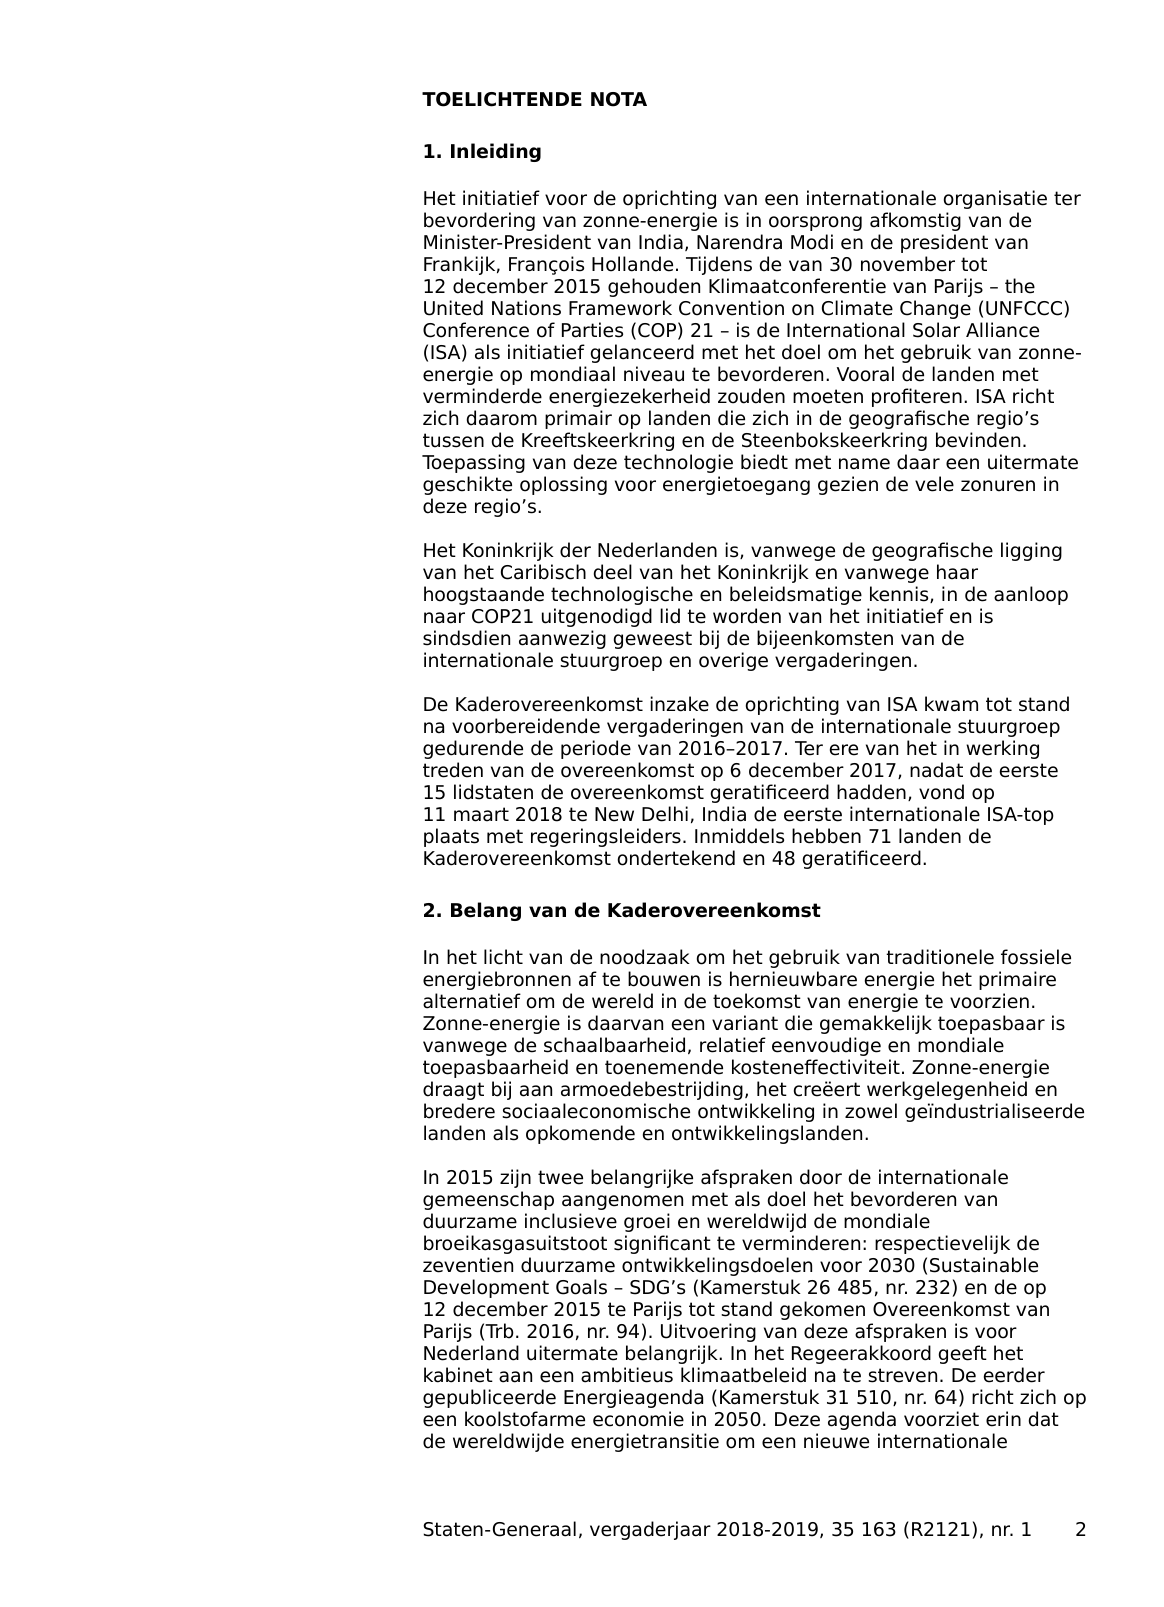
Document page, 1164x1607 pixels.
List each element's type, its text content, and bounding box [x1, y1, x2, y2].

subtitle 2. Belang van de Kaderovereenkomst [422, 900, 1087, 922]
subtitle 1. Inleiding [422, 141, 1087, 163]
text In het licht van de noodzaak om het gebruik van traditionele fossiele energiebronnen af te bouwen is hernieuwbare energie het primaire alternatief om de wereld in de toekomst van energie te voorzien. Zonne-energie is daarvan een variant die gemakkelijk toepasbaar is vanwege de schaalbaarheid, relatief eenvoudige en mondiale toepasbaarheid en toenemende kosteneffectiviteit. Zonne-energie draagt bij aan armoedebestrijding, het creëert werkgelegenheid en bredere sociaaleconomische ontwikkeling in zowel geïndustrialiseerde landen als opkomende en ontwikkelingslanden. [422, 947, 1087, 1144]
text In 2015 zijn twee belangrijke afspraken door de internationale gemeenschap aangenomen met als doel het bevorderen van duurzame inclusieve groei en wereldwijd de mondiale broeikasgasuitstoot significant te verminderen: respectievelijk de zeventien duurzame ontwikkelingsdoelen voor 2030 (Sustainable Development Goals – SDG’s (Kamerstuk 26 485, nr. 232) en de op 12 december 2015 te Parijs tot stand gekomen Overeenkomst van Parijs (Trb. 2016, nr. 94). Uitvoering van deze afspraken is voor Nederland uitermate belangrijk. In het Regeerakkoord geeft het kabinet aan een ambitieus klimaatbeleid na te streven. De eerder gepubliceerde Energieagenda (Kamerstuk 31 510, nr. 64) richt zich op een koolstofarme economie in 2050. Deze agenda voorziet erin dat de wereldwijde energietransitie om een nieuwe internationale [422, 1167, 1087, 1452]
text Het initiatief voor de oprichting van een internationale organisatie ter bevordering van zonne-energie is in oorsprong afkomstig van de Minister-President van India, Narendra Modi en de president van Frankijk, François Hollande. Tijdens de van 30 november tot 12 december 2015 gehouden Klimaatconferentie van Parijs – the United Nations Framework Convention on Climate Change (UNFCCC) Conference of Parties (COP) 21 – is de International Solar Alliance (ISA) als initiatief gelanceerd met het doel om het gebruik van zonne-energie op mondiaal niveau te bevorderen. Vooral de landen met verminderde energiezekerheid zouden moeten profiteren. ISA richt zich daarom primair op landen die zich in de geografische regio’s tussen de Kreeftskeerkring en de Steenbokskeerkring bevinden. Toepassing van deze technologie biedt met name daar een uitermate geschikte oplossing voor energietoegang gezien de vele zonuren in deze regio’s. [422, 188, 1087, 518]
subtitle TOELICHTENDE NOTA [422, 89, 1087, 111]
text Het Koninkrijk der Nederlanden is, vanwege de geografische ligging van het Caribisch deel van het Koninkrijk en vanwege haar hoogstaande technologische en beleidsmatige kennis, in de aanloop naar COP21 uitgenodigd lid te worden van het initiatief en is sindsdien aanwezig geweest bij de bijeenkomsten van de internationale stuurgroep en overige vergaderingen. [422, 540, 1087, 672]
text De Kaderovereenkomst inzake de oprichting van ISA kwam tot stand na voorbereidende vergaderingen van de internationale stuurgroep gedurende de periode van 2016–2017. Ter ere van het in werking treden van de overeenkomst op 6 december 2017, nadat de eerste 15 lidstaten de overeenkomst geratificeerd hadden, vond op 11 maart 2018 te New Delhi, India de eerste internationale ISA-top plaats met regeringsleiders. Inmiddels hebben 71 landen de Kaderovereenkomst ondertekend en 48 geratificeerd. [422, 694, 1087, 870]
